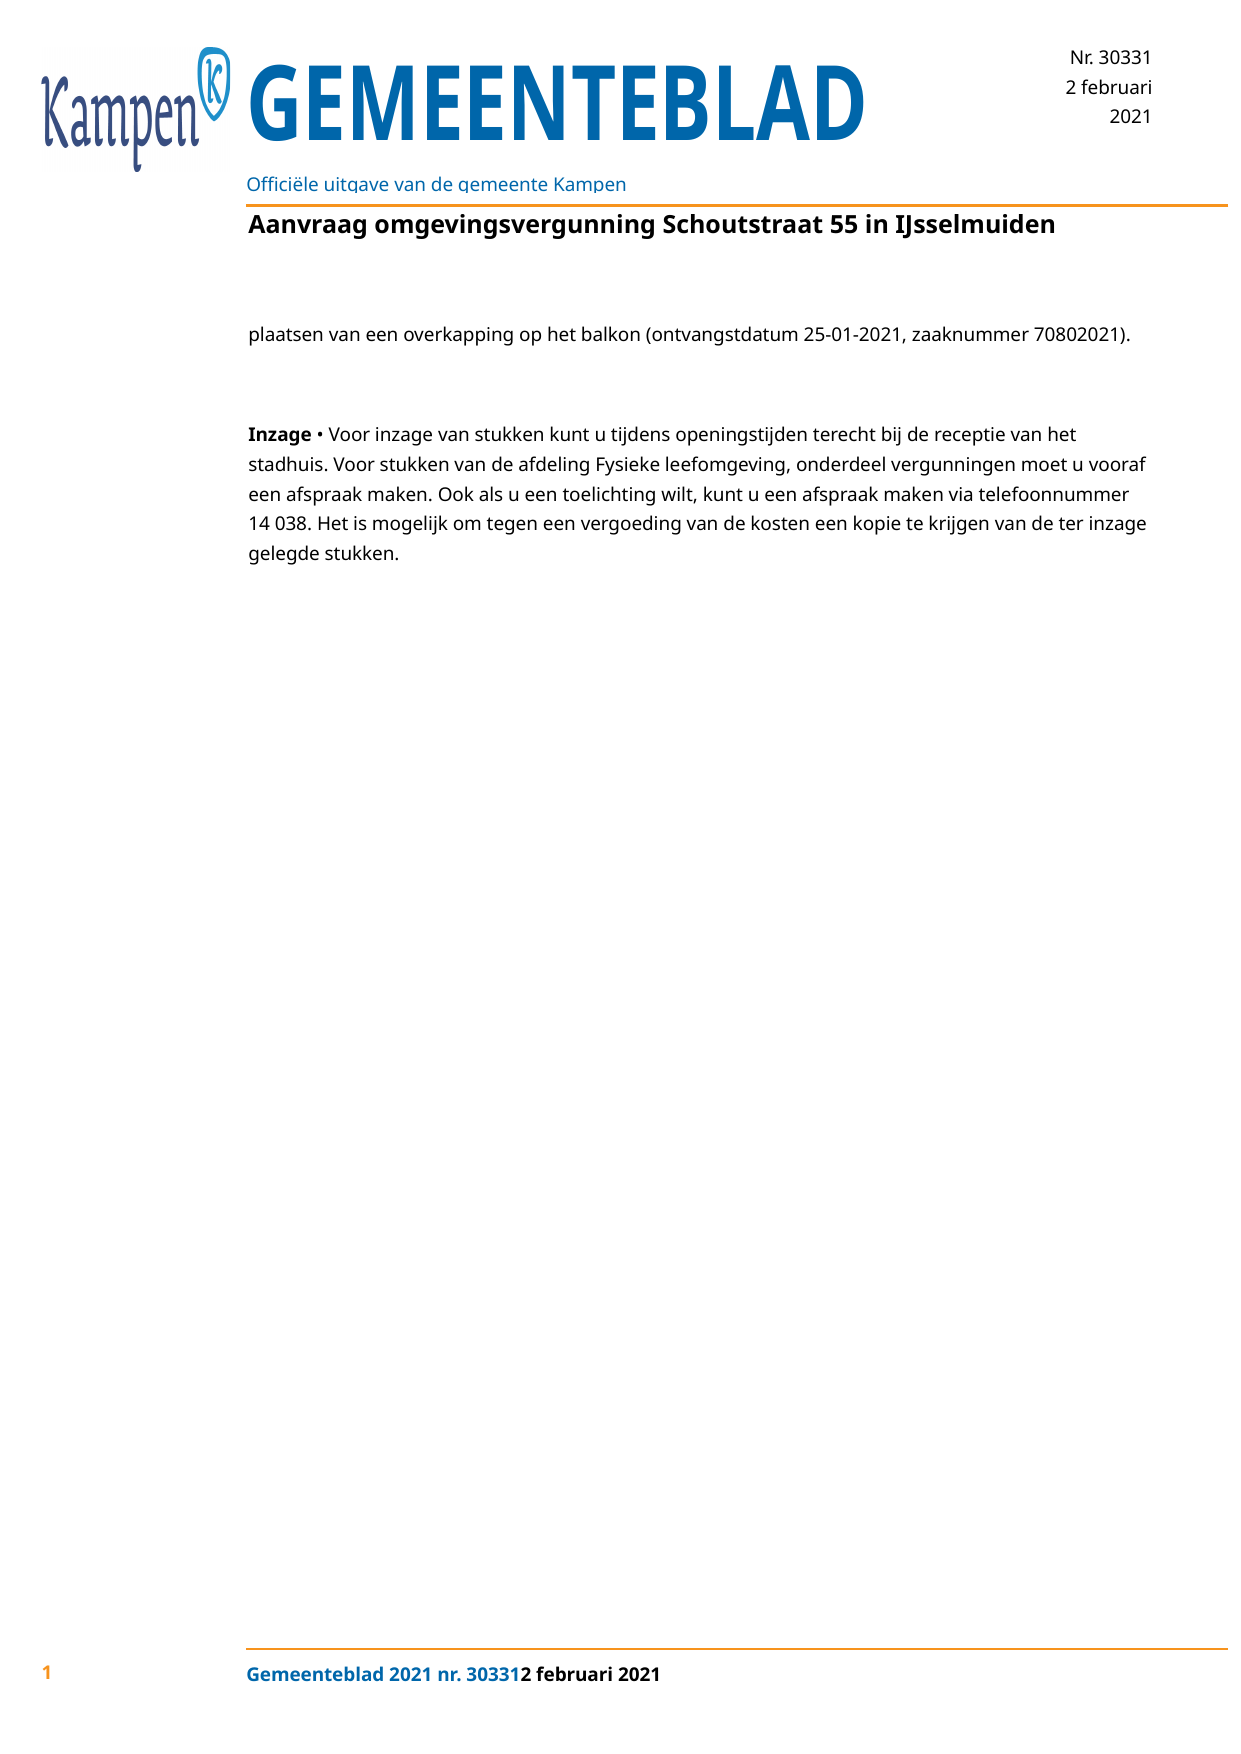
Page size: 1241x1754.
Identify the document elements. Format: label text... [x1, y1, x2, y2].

picture [41, 47, 231, 172]
text plaatsen van een overkapping op het balkon (ontvangstdatum 25-01-2021, zaaknummer 70802021). [248, 321, 1152, 346]
text Aanvraag omgevingsvergunning Schoutstraat 55 in IJsselmuiden [248, 207, 1152, 241]
text Inzage • Voor inzage van stukken kunt u tijdens openingstijden terecht bij de receptie van het stadhuis. Voor stukken van de afdeling Fysieke leefomgeving, onderdeel vergunningen moet u vooraf een afspraak maken. Ook als u een toelichting wilt, kunt u een afspraak maken via telefoonnummer 14 038. Het is mogelijk om tegen een vergoeding van de kosten een kopie te krijgen van de ter inzage gelegde stukken. [248, 422, 1152, 566]
